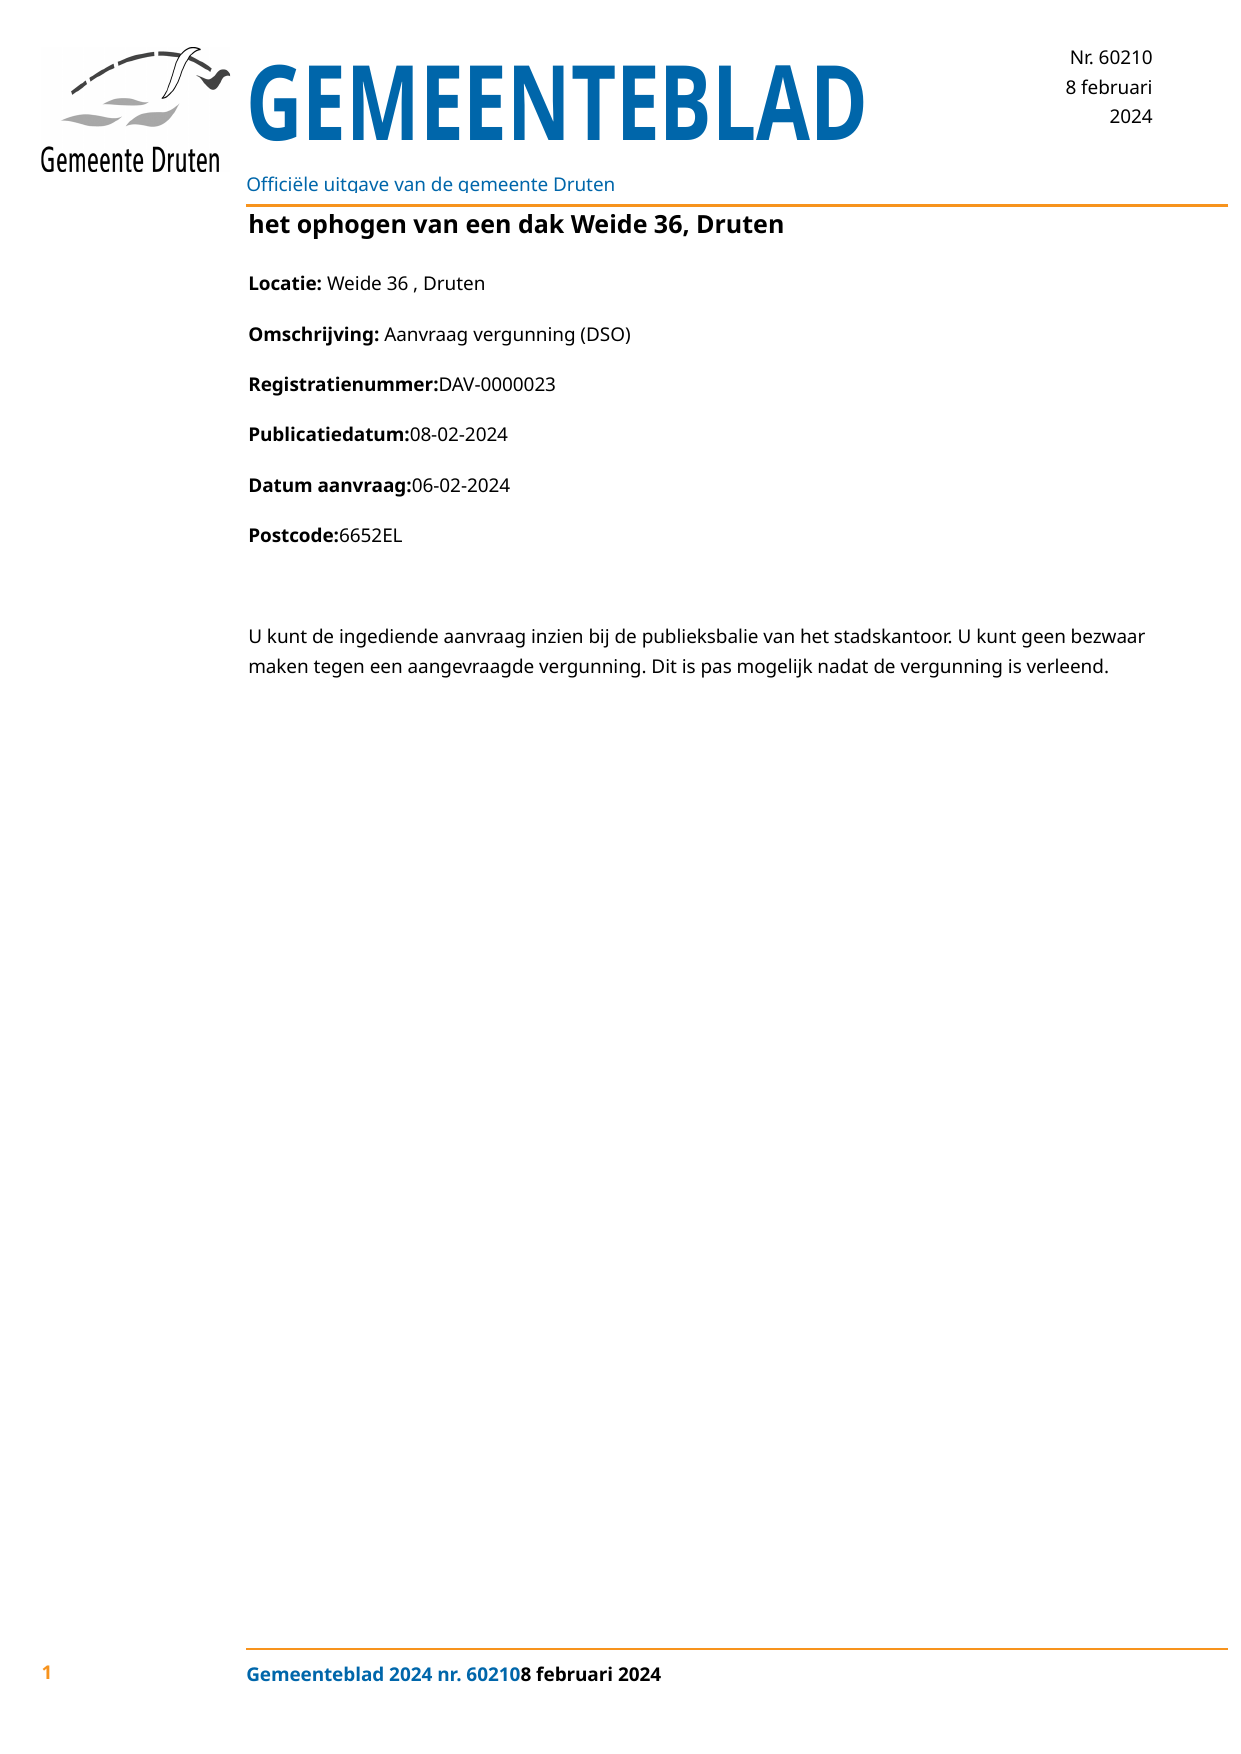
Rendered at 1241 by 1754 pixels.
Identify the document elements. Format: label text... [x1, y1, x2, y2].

text Omschrijving: Aanvraag vergunning (DSO) [248, 321, 1152, 346]
text Publicatiedatum:08-02-2024 [248, 422, 1152, 447]
text Datum aanvraag:06-02-2024 [248, 472, 1152, 498]
picture [41, 47, 231, 172]
text Registratienummer:DAV-0000023 [248, 371, 1152, 397]
text het ophogen van een dak Weide 36, Druten [248, 207, 1152, 241]
text U kunt de ingediende aanvraag inzien bij de publieksbalie van het stadskantoor. U kunt geen bezwaar maken tegen een aangevraagde vergunning. Dit is pas mogelijk nadat de vergunning is verleend. [248, 623, 1152, 678]
text Postcode:6652EL [248, 522, 1152, 548]
text Locatie: Weide 36 , Druten [248, 270, 1152, 296]
